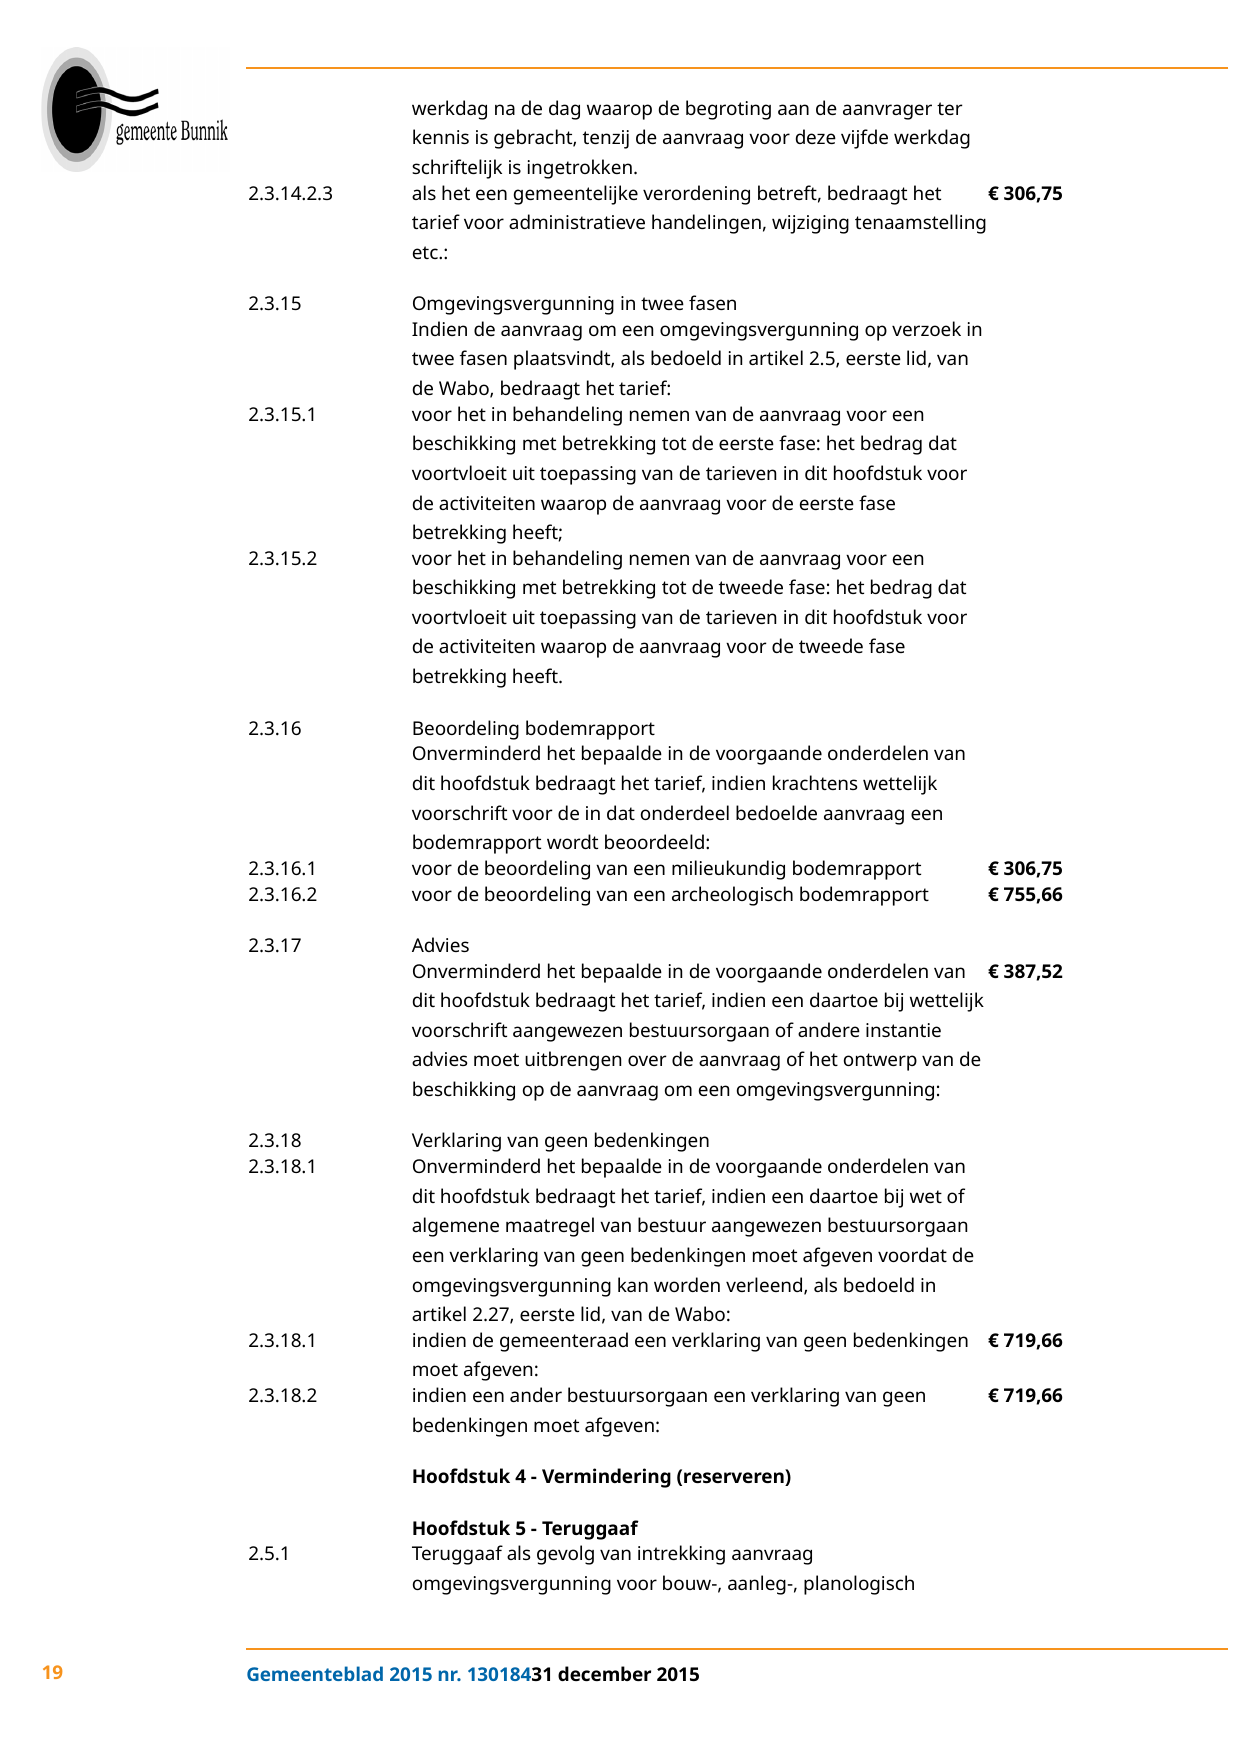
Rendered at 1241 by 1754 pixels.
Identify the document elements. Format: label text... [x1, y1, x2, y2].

table_cell 2.3.16.2 [248, 881, 412, 906]
table_cell [412, 906, 988, 932]
table_cell [412, 1489, 988, 1515]
table_cell [988, 401, 1152, 545]
table_cell Verklaring van geen bedenkingen [412, 1128, 988, 1153]
table_cell Advies [412, 932, 988, 958]
table_cell € 719,66 [988, 1383, 1152, 1438]
table_cell [988, 1489, 1152, 1515]
table_cell voor het in behandeling nemen van de aanvraag voor een beschikking met betrekking tot de eerste fase: het bedrag dat voortvloeit uit toepassing van de tarieven in dit hoofdstuk voor de activiteiten waarop de aanvraag voor de eerste fase betrekking heeft; [412, 401, 988, 545]
table_cell 2.5.1 [248, 1541, 412, 1596]
table_cell € 387,52 [988, 958, 1152, 1102]
table_cell 2.3.18.1 [248, 1154, 412, 1327]
table_cell 2.3.18.1 [248, 1327, 412, 1382]
table_cell indien een ander bestuursorgaan een verklaring van geen bedenkingen moet afgeven: [412, 1383, 988, 1438]
table_cell [988, 1464, 1152, 1489]
table_cell [248, 1102, 412, 1128]
table_cell [412, 265, 988, 290]
table_cell [248, 95, 412, 180]
table_cell € 755,66 [988, 881, 1152, 906]
table_cell 2.3.16.1 [248, 855, 412, 881]
table_cell [988, 1102, 1152, 1128]
table_cell [248, 1515, 412, 1541]
table_cell voor de beoordeling van een archeologisch bodemrapport [412, 881, 988, 906]
table_cell [988, 545, 1152, 689]
table_cell [988, 290, 1152, 316]
table_cell [988, 1541, 1152, 1596]
table_cell Indien de aanvraag om een omgevingsvergunning op verzoek in twee fasen plaatsvindt, als bedoeld in artikel 2.5, eerste lid, van de Wabo, bedraagt het tarief: [412, 316, 988, 401]
table_cell [988, 1128, 1152, 1153]
table_cell [248, 689, 412, 715]
table_cell [248, 265, 412, 290]
table_cell 2.3.17 [248, 932, 412, 958]
picture [41, 47, 231, 172]
table_cell Hoofdstuk 4 - Vermindering (reserveren) [412, 1464, 988, 1489]
table_cell 2.3.15.1 [248, 401, 412, 545]
table_cell € 306,75 [988, 855, 1152, 881]
table_cell [988, 932, 1152, 958]
table_cell [248, 1489, 412, 1515]
table_cell [412, 689, 988, 715]
table_cell [248, 741, 412, 855]
table_cell Onverminderd het bepaalde in de voorgaande onderdelen van dit hoofdstuk bedraagt het tarief, indien een daartoe bij wet of algemene maatregel van bestuur aangewezen bestuursorgaan een verklaring van geen bedenkingen moet afgeven voordat de omgevingsvergunning kan worden verleend, als bedoeld in artikel 2.27, eerste lid, van de Wabo: [412, 1154, 988, 1327]
table_cell als het een gemeentelijke verordening betreft, bedraagt het tarief voor administratieve handelingen, wijziging tenaamstelling etc.: [412, 180, 988, 264]
table_cell Teruggaaf als gevolg van intrekking aanvraag omgevingsvergunning voor bouw-, aanleg-, planologisch [412, 1541, 988, 1596]
table_cell [412, 1102, 988, 1128]
table_cell Beoordeling bodemrapport [412, 715, 988, 741]
table_cell [988, 715, 1152, 741]
table_cell 2.3.15 [248, 290, 412, 316]
table_cell Onverminderd het bepaalde in de voorgaande onderdelen van dit hoofdstuk bedraagt het tarief, indien krachtens wettelijk voorschrift voor de in dat onderdeel bedoelde aanvraag een bodemrapport wordt beoordeeld: [412, 741, 988, 855]
table_cell indien de gemeenteraad een verklaring van geen bedenkingen moet afgeven: [412, 1327, 988, 1382]
table_cell 2.3.15.2 [248, 545, 412, 689]
table_cell Onverminderd het bepaalde in de voorgaande onderdelen van dit hoofdstuk bedraagt het tarief, indien een daartoe bij wettelijk voorschrift aangewezen bestuursorgaan of andere instantie advies moet uitbrengen over de aanvraag of het ontwerp van de beschikking op de aanvraag om een omgevingsvergunning: [412, 958, 988, 1102]
table_cell [988, 906, 1152, 932]
table_cell 2.3.16 [248, 715, 412, 741]
table_cell voor de beoordeling van een milieukundig bodemrapport [412, 855, 988, 881]
table_cell [988, 689, 1152, 715]
table_cell [988, 95, 1152, 180]
table_cell 2.3.18.2 [248, 1383, 412, 1438]
table_cell Hoofdstuk 5 - Teruggaaf [412, 1515, 988, 1541]
table_cell [248, 316, 412, 401]
table_cell 2.3.14.2.3 [248, 180, 412, 264]
table_cell [248, 906, 412, 932]
table_cell 2.3.18 [248, 1128, 412, 1153]
table_cell [988, 741, 1152, 855]
table_cell € 306,75 [988, 180, 1152, 264]
table_cell [412, 1438, 988, 1463]
table_cell [988, 265, 1152, 290]
table_cell [988, 1154, 1152, 1327]
table_cell [988, 1438, 1152, 1463]
table_cell [248, 1464, 412, 1489]
table_cell werkdag na de dag waarop de begroting aan de aanvrager ter kennis is gebracht, tenzij de aanvraag voor deze vijfde werkdag schriftelijk is ingetrokken. [412, 95, 988, 180]
table_cell Omgevingsvergunning in twee fasen [412, 290, 988, 316]
table_cell voor het in behandeling nemen van de aanvraag voor een beschikking met betrekking tot de tweede fase: het bedrag dat voortvloeit uit toepassing van de tarieven in dit hoofdstuk voor de activiteiten waarop de aanvraag voor de tweede fase betrekking heeft. [412, 545, 988, 689]
table_cell [988, 1515, 1152, 1541]
table_cell [988, 316, 1152, 401]
table_cell [248, 958, 412, 1102]
table_cell [248, 1438, 412, 1463]
table_cell € 719,66 [988, 1327, 1152, 1382]
